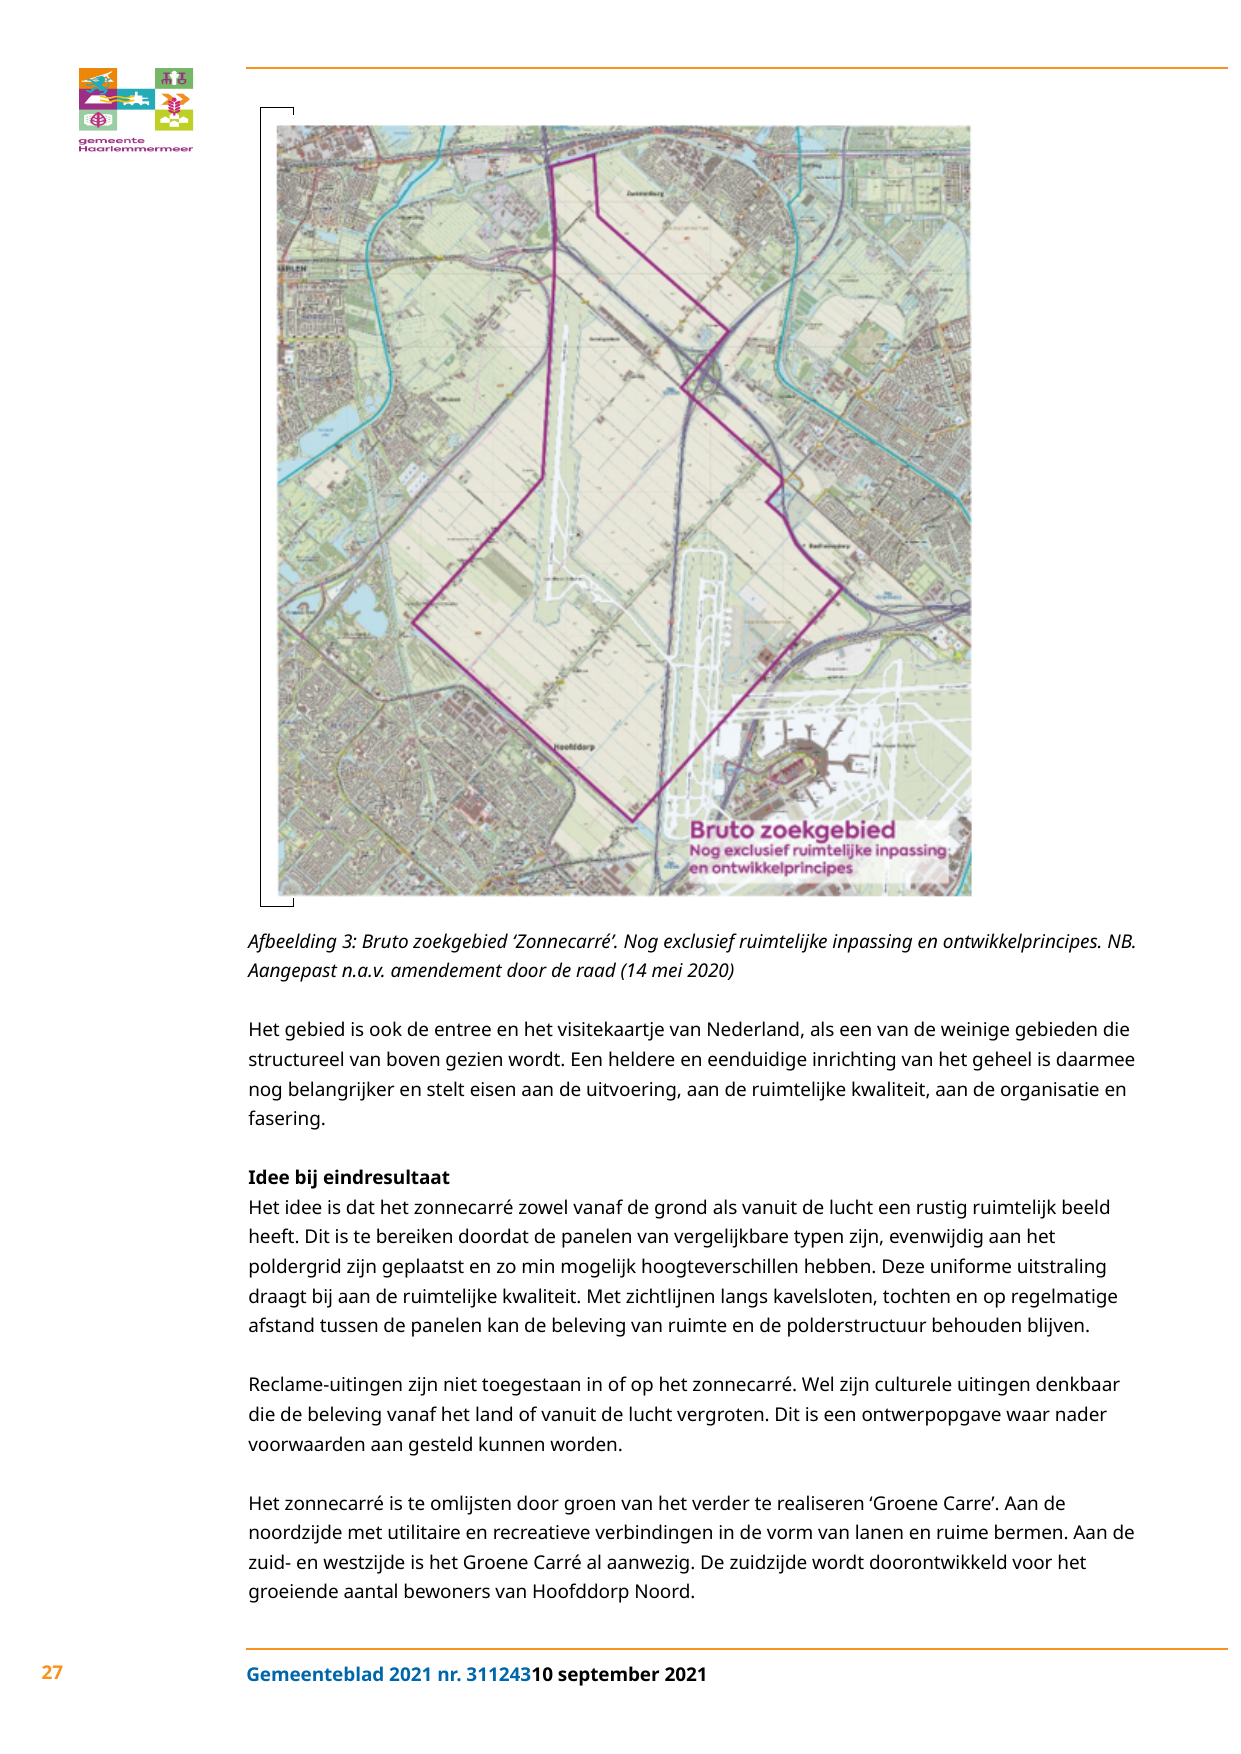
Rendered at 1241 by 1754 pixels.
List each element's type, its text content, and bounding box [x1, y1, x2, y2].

text Het idee is dat het zonnecarré zowel vanaf de grond als vanuit de lucht een rustig ruimtelijk beeld heeft. Dit is te bereiken doordat de panelen van vergelijkbare typen zijn, evenwijdig aan het poldergrid zijn geplaatst en zo min mogelijk hoogteverschillen hebben. Deze uniforme uitstraling draagt bij aan de ruimtelijke kwaliteit. Met zichtlijnen langs kavelsloten, tochten en op regelmatige afstand tussen de panelen kan de beleving van ruimte en de polderstructuur behouden blijven. [248, 1194, 1152, 1338]
text Het zonnecarré is te omlijsten door groen van het verder te realiseren ‘Groene Carre’. Aan de noordzijde met utilitaire en recreatieve verbindingen in de vorm van lanen en ruime bermen. Aan de zuid- en westzijde is het Groene Carré al aanwezig. De zuidzijde wordt doorontwikkeld voor het groeiende aantal bewoners van Hoofddorp Noord. [248, 1490, 1152, 1604]
text Het gebied is ook de entree en het visitekaartje van Nederland, als een van de weinige gebieden die structureel van boven gezien wordt. Een heldere en eenduidige inrichting van het geheel is daarmee nog belangrijker en stelt eisen aan de uitvoering, aan de ruimtelijke kwaliteit, aan de organisatie en fasering. [248, 1017, 1152, 1131]
picture [268, 115, 978, 898]
text Afbeelding 3: Bruto zoekgebied ‘Zonnecarré’. Nog exclusief ruimtelijke inpassing en ontwikkelprincipes. NB. Aangepast n.a.v. amendement door de raad (14 mei 2020) [248, 928, 1152, 983]
text Reclame-uitingen zijn niet toegestaan in of op het zonnecarré. Wel zijn culturele uitingen denkbaar die de beleving vanaf het land of vanuit de lucht vergroten. Dit is een ontwerpopgave waar nader voorwaarden aan gesteld kunnen worden. [248, 1372, 1152, 1456]
text Idee bij eindresultaat [248, 1164, 1152, 1190]
picture [41, 47, 231, 172]
